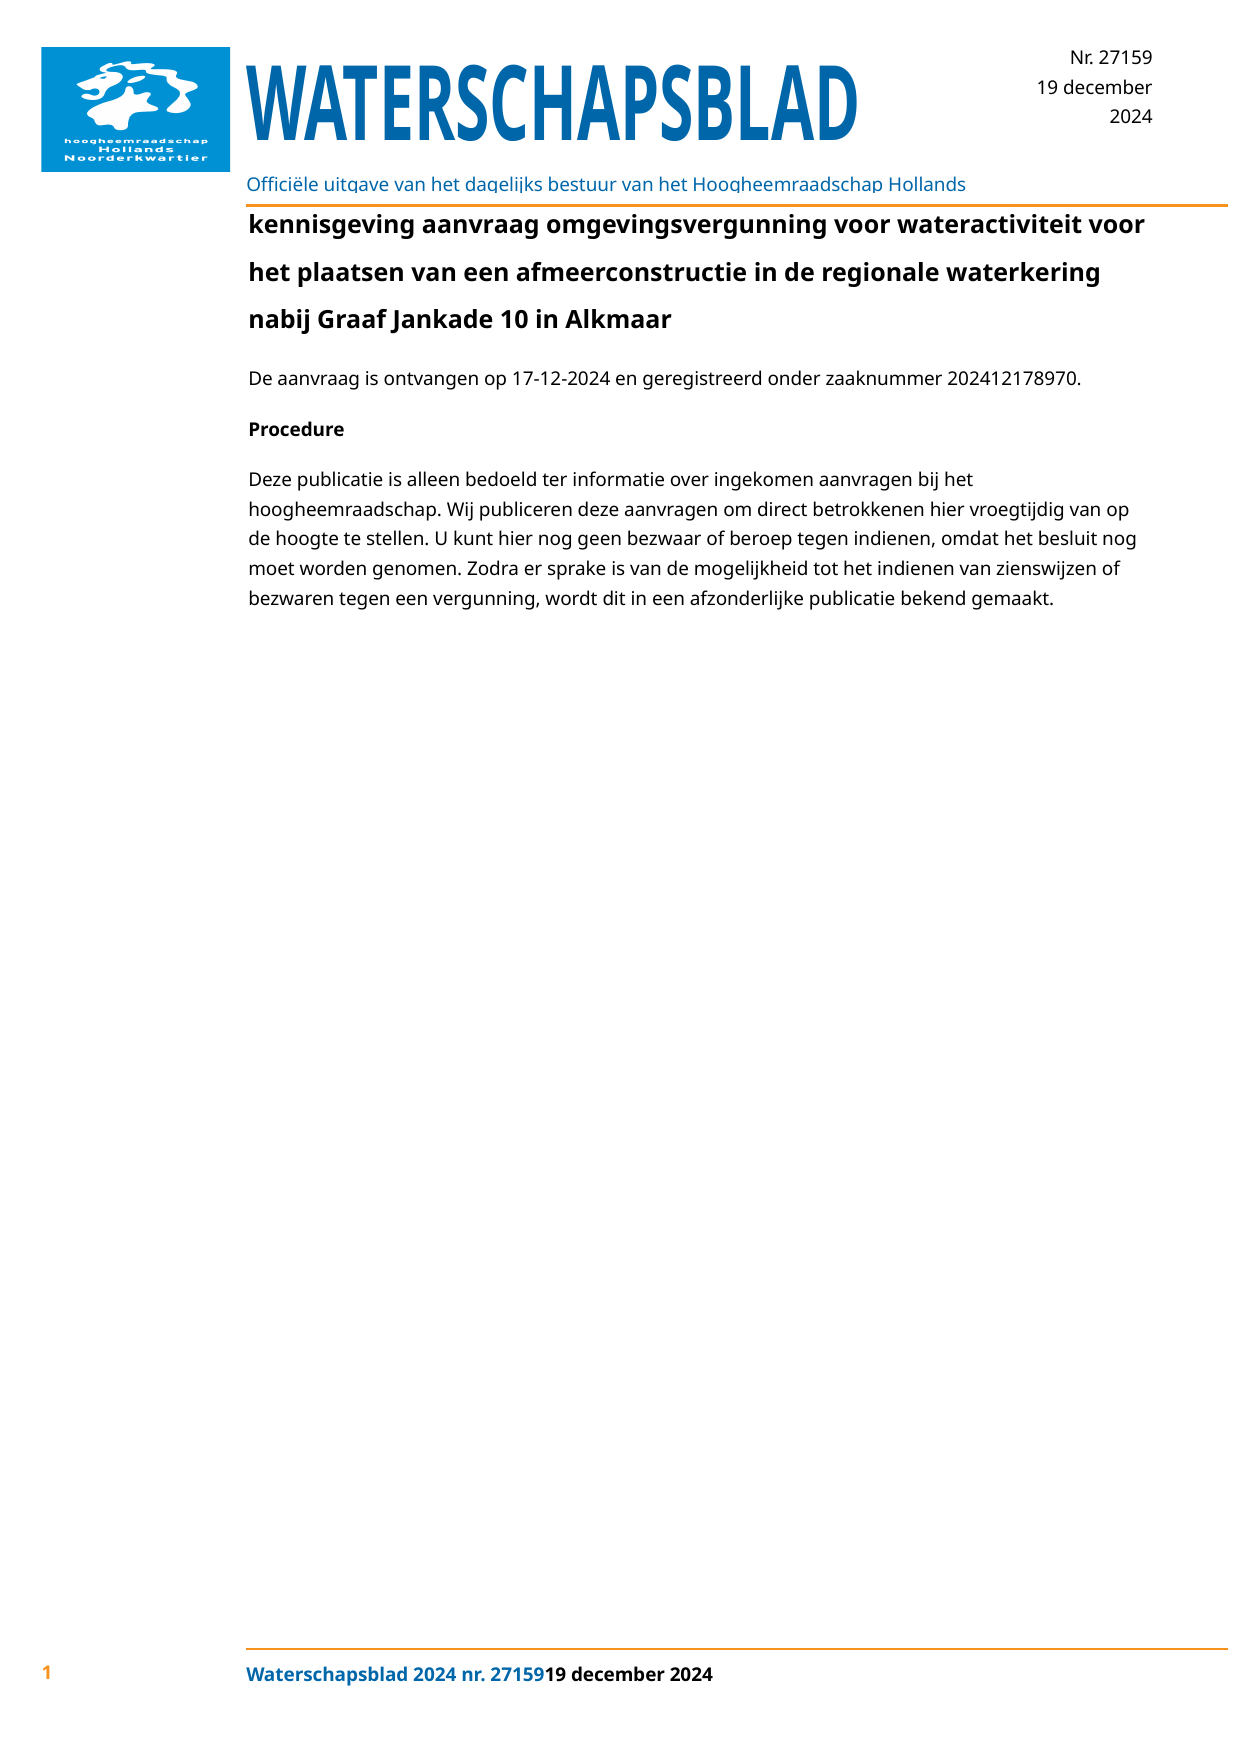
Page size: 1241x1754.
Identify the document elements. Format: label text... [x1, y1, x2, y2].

text kennisgeving aanvraag omgevingsvergunning voor wateractiviteit voor het plaatsen van een afmeerconstructie in de regionale waterkering nabij Graaf Jankade 10 in Alkmaar [248, 207, 1152, 336]
picture [129, 76, 144, 82]
text De aanvraag is ontvangen op 17-12-2024 en geregistreerd onder zaaknummer 202412178970. [248, 366, 1152, 391]
text Deze publicatie is alleen bedoeld ter informatie over ingekomen aanvragen bij het hoogheemraadschap. Wij publiceren deze aanvragen om direct betrokkenen hier vroegtijdig van op de hoogte te stellen. U kunt hier nog geen bezwaar of beroep tegen indienen, omdat het besluit nog moet worden genomen. Zodra er sprake is van de mogelijkheid tot het indienen van zienswijzen of bezwaren tegen een vergunning, wordt dit in een afzonderlijke publicatie bekend gemaakt. [248, 466, 1152, 610]
text Procedure [248, 416, 1152, 442]
picture [88, 87, 157, 130]
picture [118, 62, 197, 112]
picture [78, 64, 122, 99]
